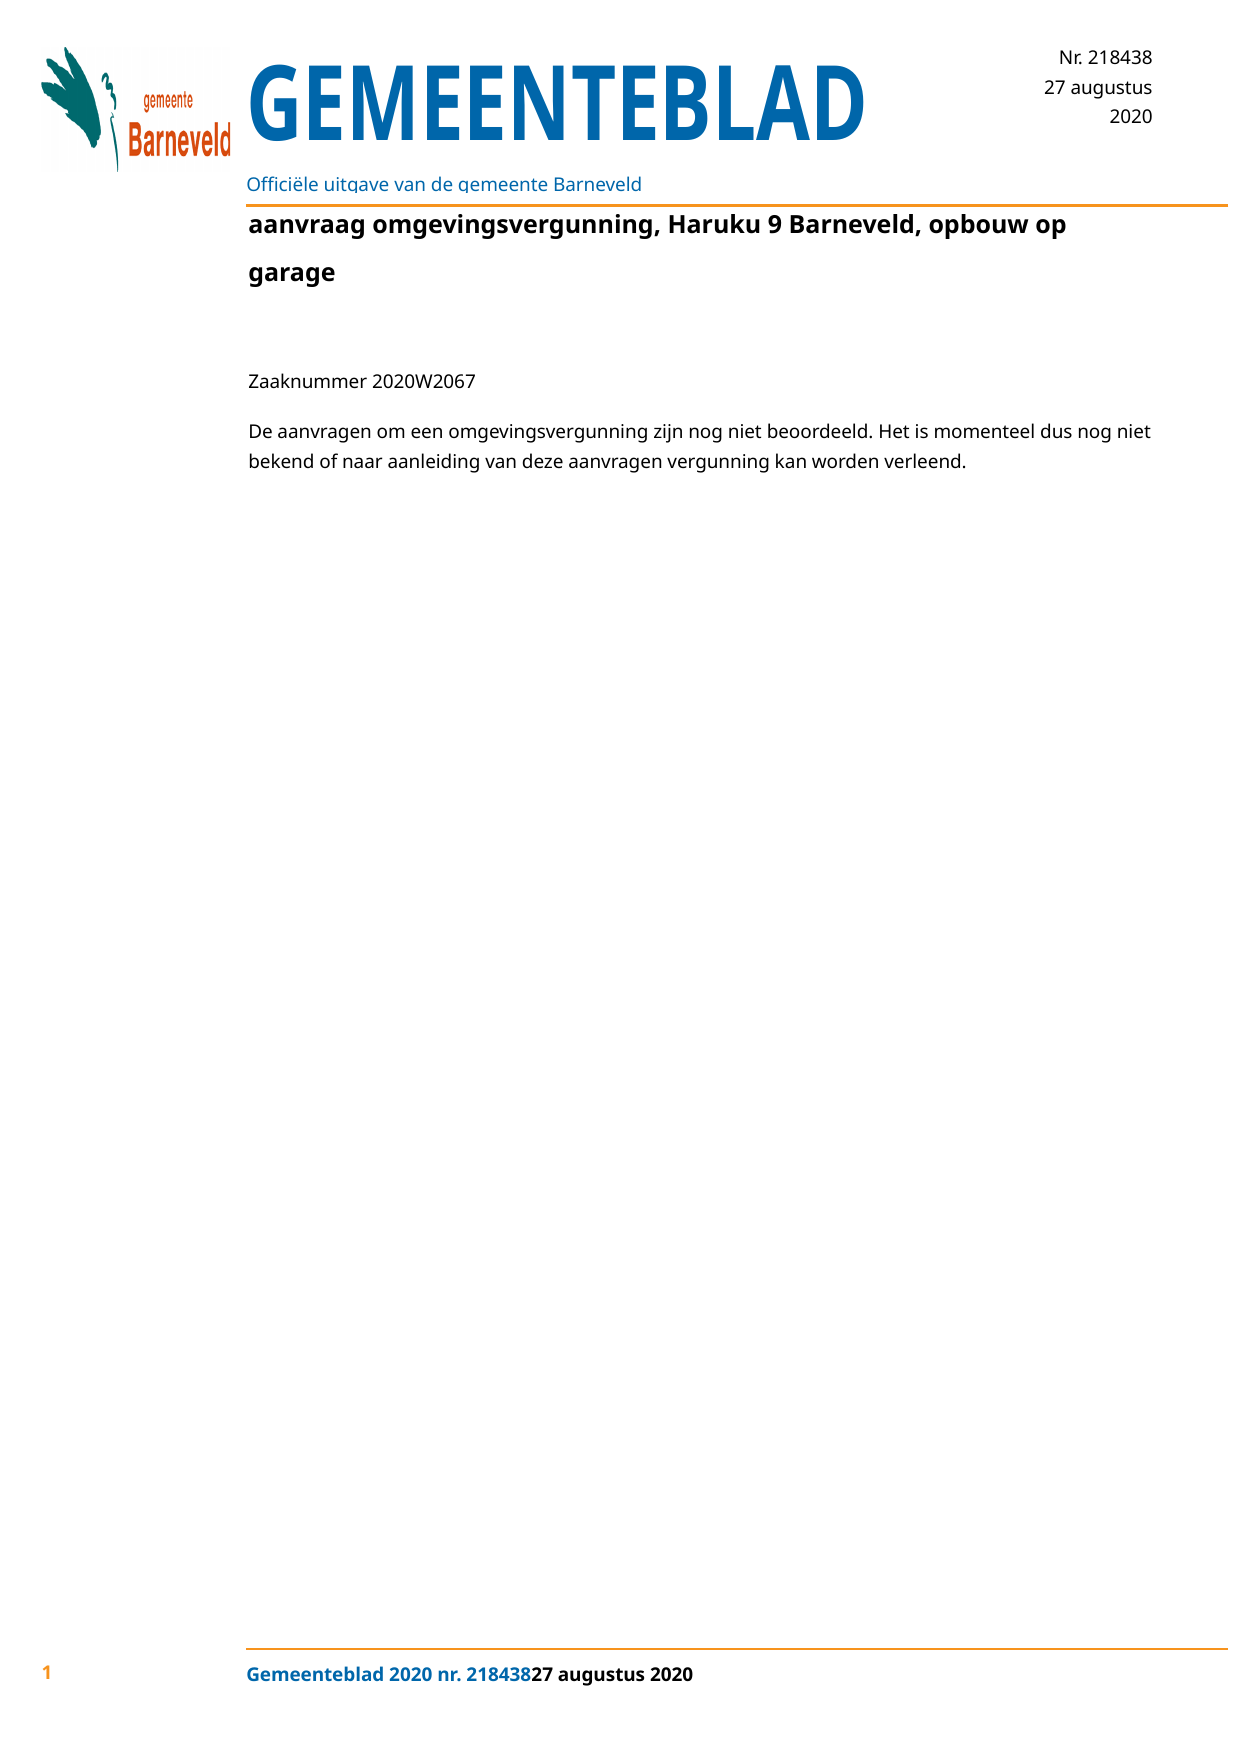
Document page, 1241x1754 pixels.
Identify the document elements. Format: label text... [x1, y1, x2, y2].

text De aanvragen om een omgevingsvergunning zijn nog niet beoordeeld. Het is momenteel dus nog niet bekend of naar aanleiding van deze aanvragen vergunning kan worden verleend. [248, 419, 1152, 474]
text Zaaknummer 2020W2067 [248, 368, 1152, 394]
picture [41, 47, 231, 172]
text aanvraag omgevingsvergunning, Haruku 9 Barneveld, opbouw op garage [248, 207, 1152, 288]
